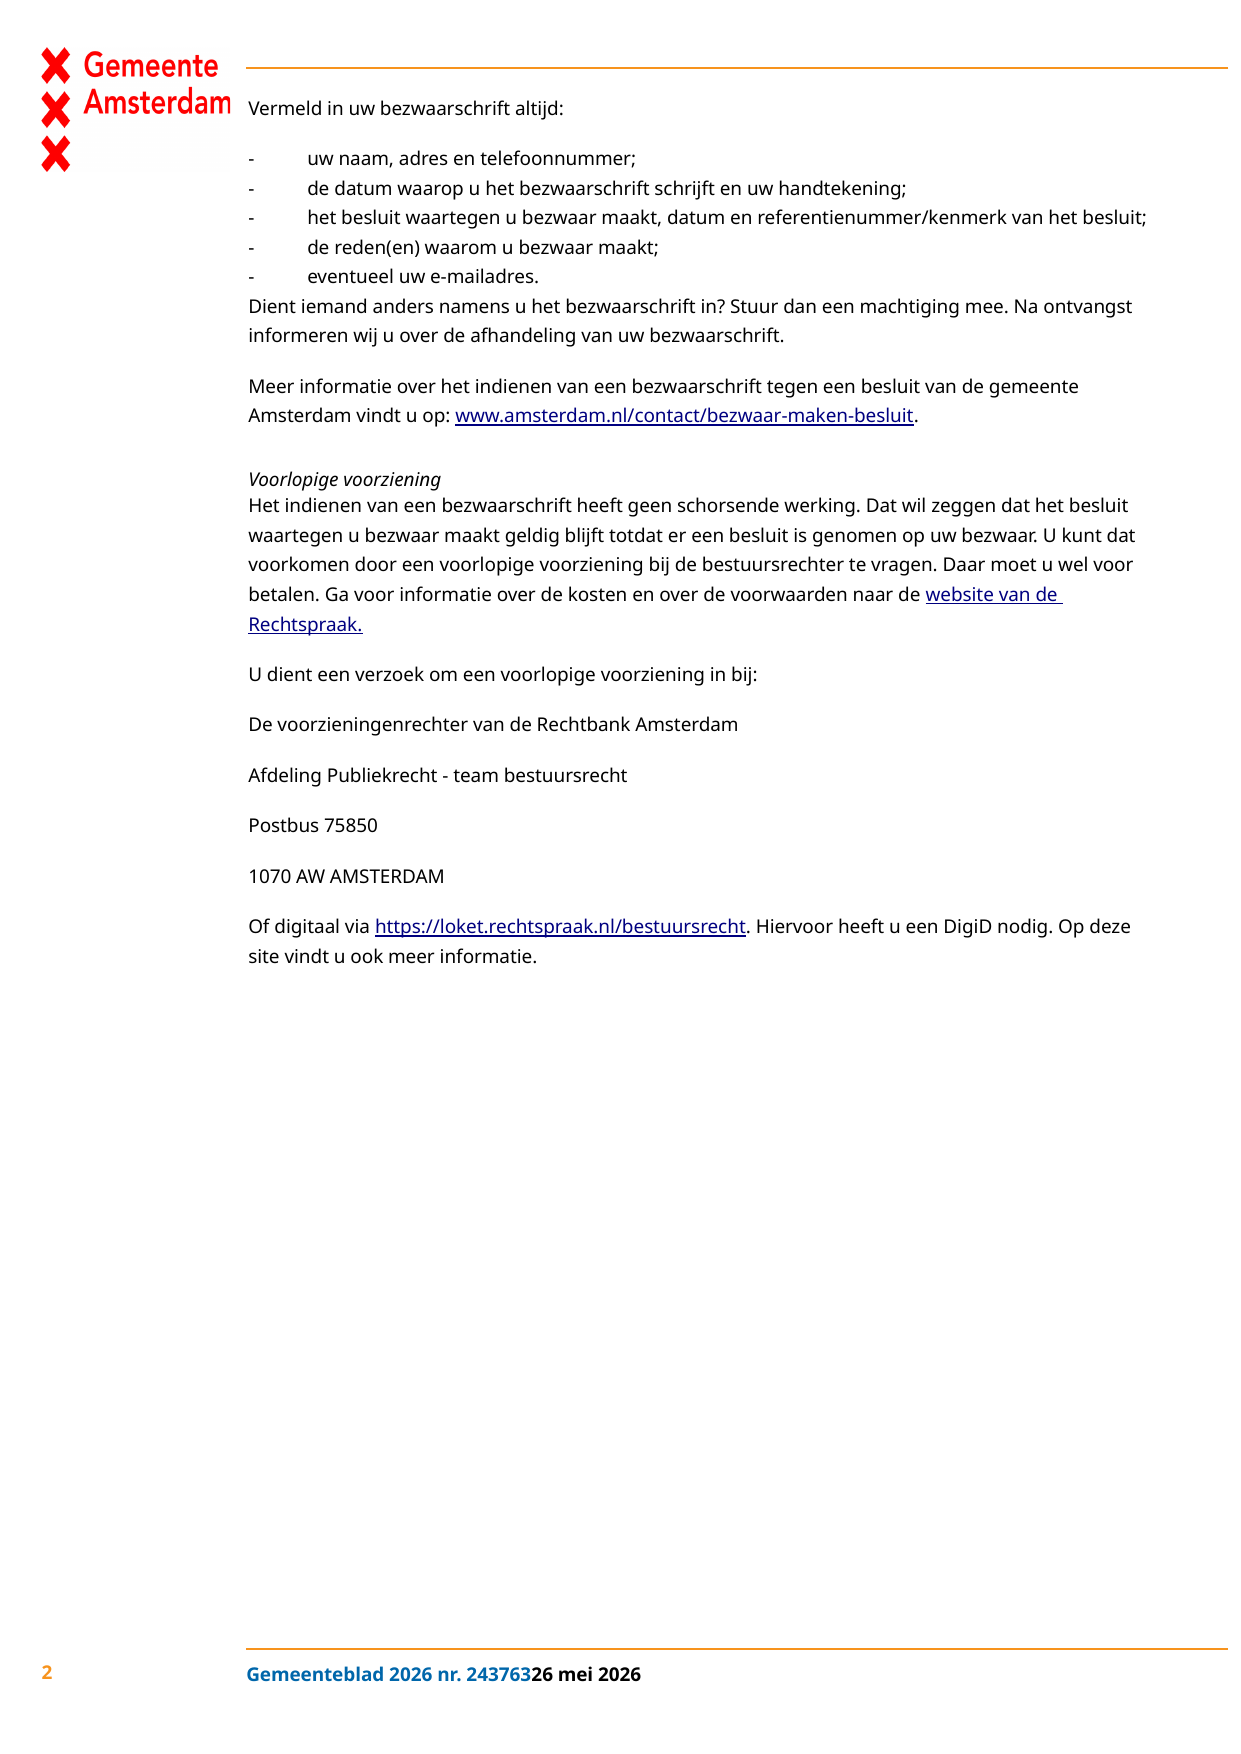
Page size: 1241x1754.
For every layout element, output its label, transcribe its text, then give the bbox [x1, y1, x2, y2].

list uw naam, adres en telefoonnummer; [248, 145, 1152, 171]
text Afdeling Publiekrecht - team bestuursrecht [248, 762, 1152, 788]
list het besluit waartegen u bezwaar maakt, datum en referentienummer/kenmerk van het besluit; [248, 204, 1152, 230]
text Postbus 75850 [248, 812, 1152, 838]
text Meer informatie over het indienen van een bezwaarschrift tegen een besluit van de gemeente Amsterdam vindt u op: www.amsterdam.nl/contact/bezwaar-maken-besluit. [248, 373, 1152, 428]
text Dient iemand anders namens u het bezwaarschrift in? Stuur dan een machtiging mee. Na ontvangst informeren wij u over de afhandeling van uw bezwaarschrift. [248, 293, 1152, 348]
list eventueel uw e-mailadres. [248, 263, 1152, 289]
text U dient een verzoek om een voorlopige voorziening in bij: [248, 661, 1152, 687]
text Het indienen van een bezwaarschrift heeft geen schorsende werking. Dat wil zeggen dat het besluit waartegen u bezwaar maakt geldig blijft totdat er een besluit is genomen op uw bezwaar. U kunt dat voorkomen door een voorlopige voorziening bij de bestuursrechter te vragen. Daar moet u wel voor betalen. Ga voor informatie over de kosten en over de voorwaarden naar de website van de Rechtspraak. [248, 492, 1152, 636]
picture [41, 47, 231, 172]
text De voorzieningenrechter van de Rechtbank Amsterdam [248, 712, 1152, 737]
text Vermeld in uw bezwaarschrift altijd: [248, 95, 1152, 121]
list de reden(en) waarom u bezwaar maakt; [248, 234, 1152, 260]
text Voorlopige voorziening [248, 467, 1152, 492]
text 1070 AW AMSTERDAM [248, 863, 1152, 888]
text Of digitaal via https://loket.rechtspraak.nl/bestuursrecht. Hiervoor heeft u een DigiD nodig. Op deze site vindt u ook meer informatie. [248, 913, 1152, 968]
list de datum waarop u het bezwaarschrift schrijft en uw handtekening; [248, 175, 1152, 201]
